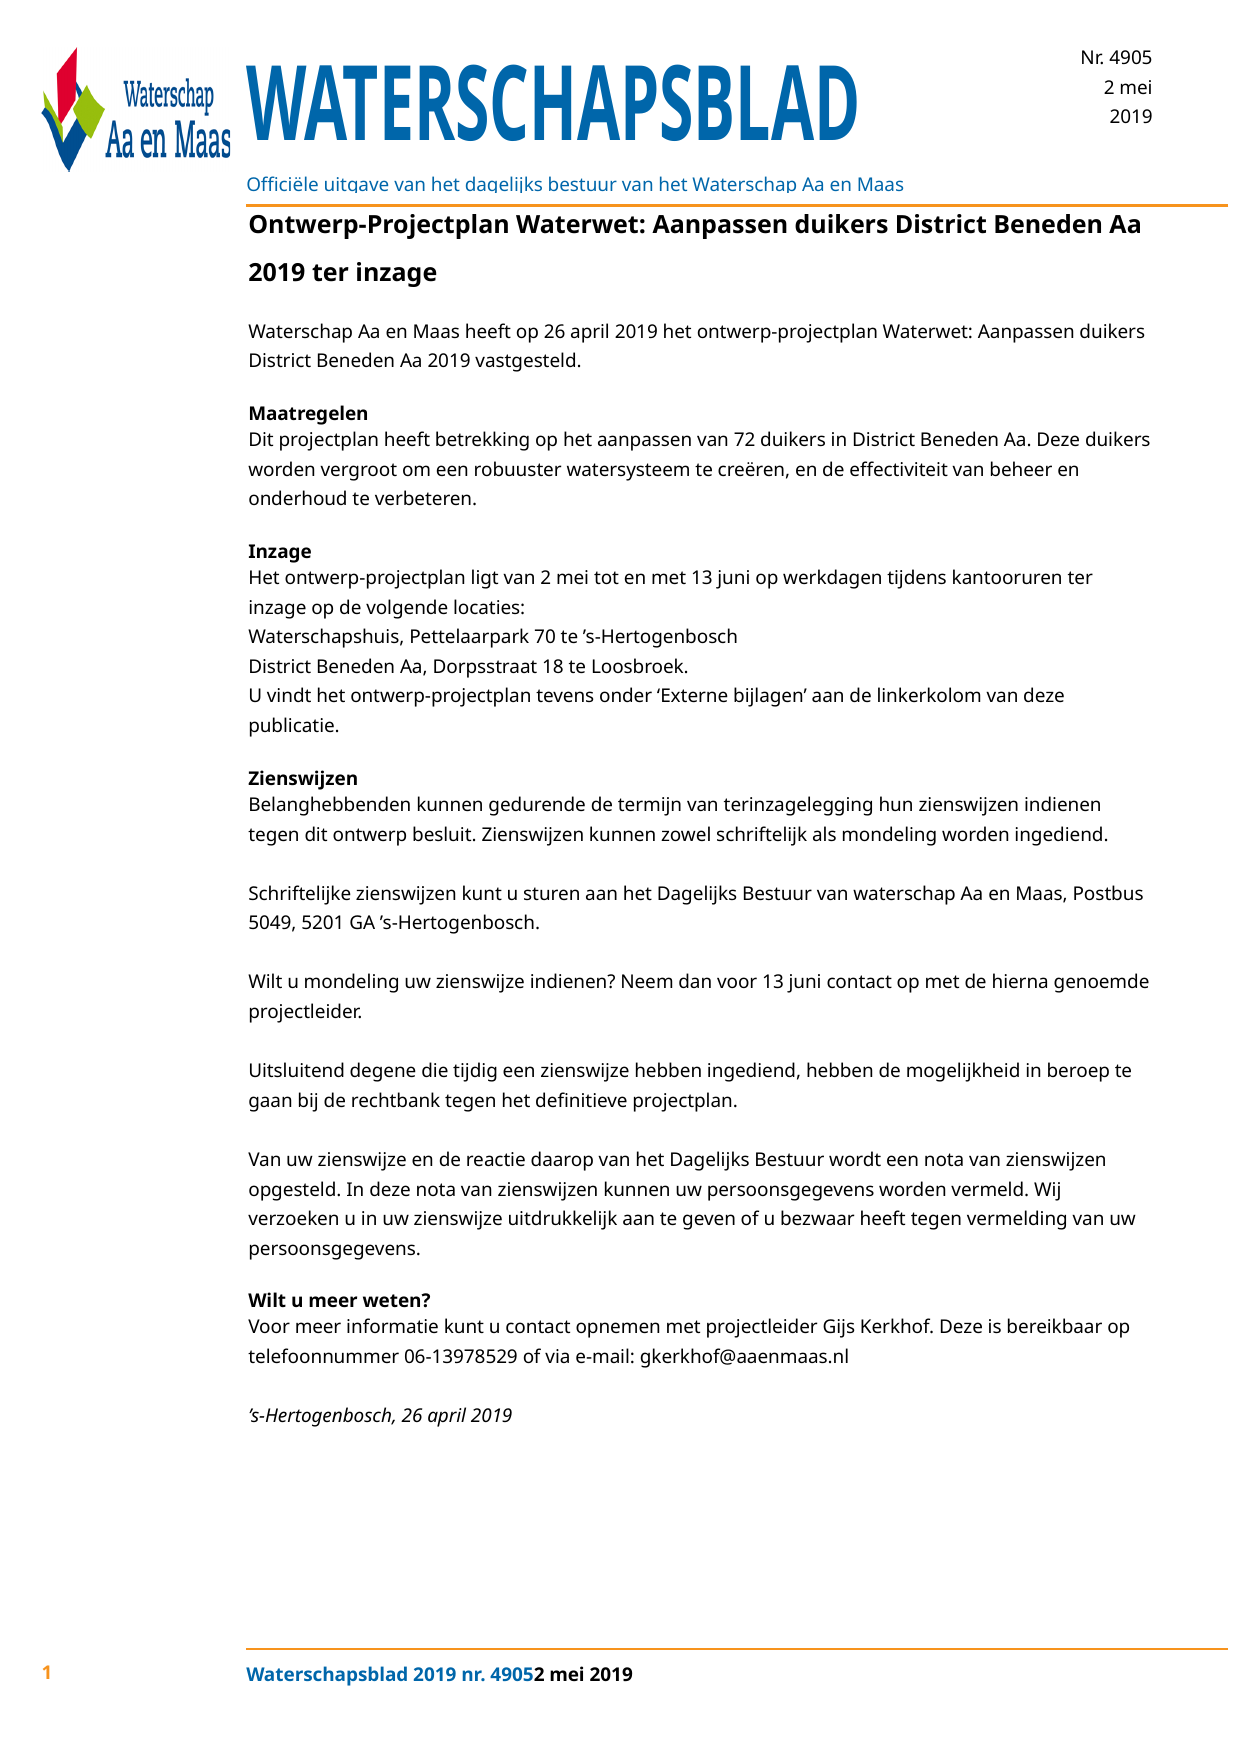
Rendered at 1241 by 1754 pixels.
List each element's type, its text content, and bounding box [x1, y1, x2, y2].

text ’s-Hertogenbosch, 26 april 2019 [248, 1402, 1152, 1428]
text Zienswijzen [248, 763, 1152, 791]
text Wilt u meer weten? [248, 1285, 1152, 1314]
text Waterschap Aa en Maas heeft op 26 april 2019 het ontwerp-projectplan Waterwet: Aanpassen duikers District Beneden Aa 2019 vastgesteld. [248, 318, 1152, 373]
text Dit projectplan heeft betrekking op het aanpassen van 72 duikers in District Beneden Aa. Deze duikers worden vergroot om een robuuster watersysteem te creëren, en de effectiviteit van beheer en onderhoud te verbeteren. [248, 426, 1152, 511]
text Voor meer informatie kunt u contact opnemen met projectleider Gijs Kerkhof. Deze is bereikbaar op telefoonnummer 06-13978529 of via e-mail: gkerkhof@aaenmaas.nl [248, 1314, 1152, 1369]
text Maatregelen [248, 398, 1152, 426]
text Wilt u mondeling uw zienswijze indienen? Neem dan voor 13 juni contact op met de hierna genoemde projectleider. [248, 969, 1152, 1024]
text Uitsluitend degene die tijdig een zienswijze hebben ingediend, hebben de mogelijkheid in beroep te gaan bij de rechtbank tegen het definitieve projectplan. [248, 1057, 1152, 1113]
text Van uw zienswijze en de reactie daarop van het Dagelijks Bestuur wordt een nota van zienswijzen opgesteld. In deze nota van zienswijzen kunnen uw persoonsgegevens worden vermeld. Wij verzoeken u in uw zienswijze uitdrukkelijk aan te geven of u bezwaar heeft tegen vermelding van uw persoonsgegevens. [248, 1146, 1152, 1261]
text Belanghebbenden kunnen gedurende de termijn van terinzagelegging hun zienswijzen indienen tegen dit ontwerp besluit. Zienswijzen kunnen zowel schriftelijk als mondeling worden ingediend. [248, 791, 1152, 846]
text Schriftelijke zienswijzen kunt u sturen aan het Dagelijks Bestuur van waterschap Aa en Maas, Postbus 5049, 5201 GA ’s-Hertogenbosch. [248, 880, 1152, 935]
text District Beneden Aa, Dorpsstraat 18 te Loosbroek. [248, 653, 1152, 679]
text U vindt het ontwerp-projectplan tevens onder ‘Externe bijlagen’ aan de linkerkolom van deze publicatie. [248, 683, 1152, 738]
text Ontwerp-Projectplan Waterwet: Aanpassen duikers District Beneden Aa 2019 ter inzage [248, 207, 1152, 288]
text Inzage [248, 536, 1152, 564]
text Waterschapshuis, Pettelaarpark 70 te ’s-Hertogenbosch [248, 623, 1152, 649]
text Het ontwerp-projectplan ligt van 2 mei tot en met 13 juni op werkdagen tijdens kantooruren ter inzage op de volgende locaties: [248, 564, 1152, 620]
picture [41, 47, 231, 172]
